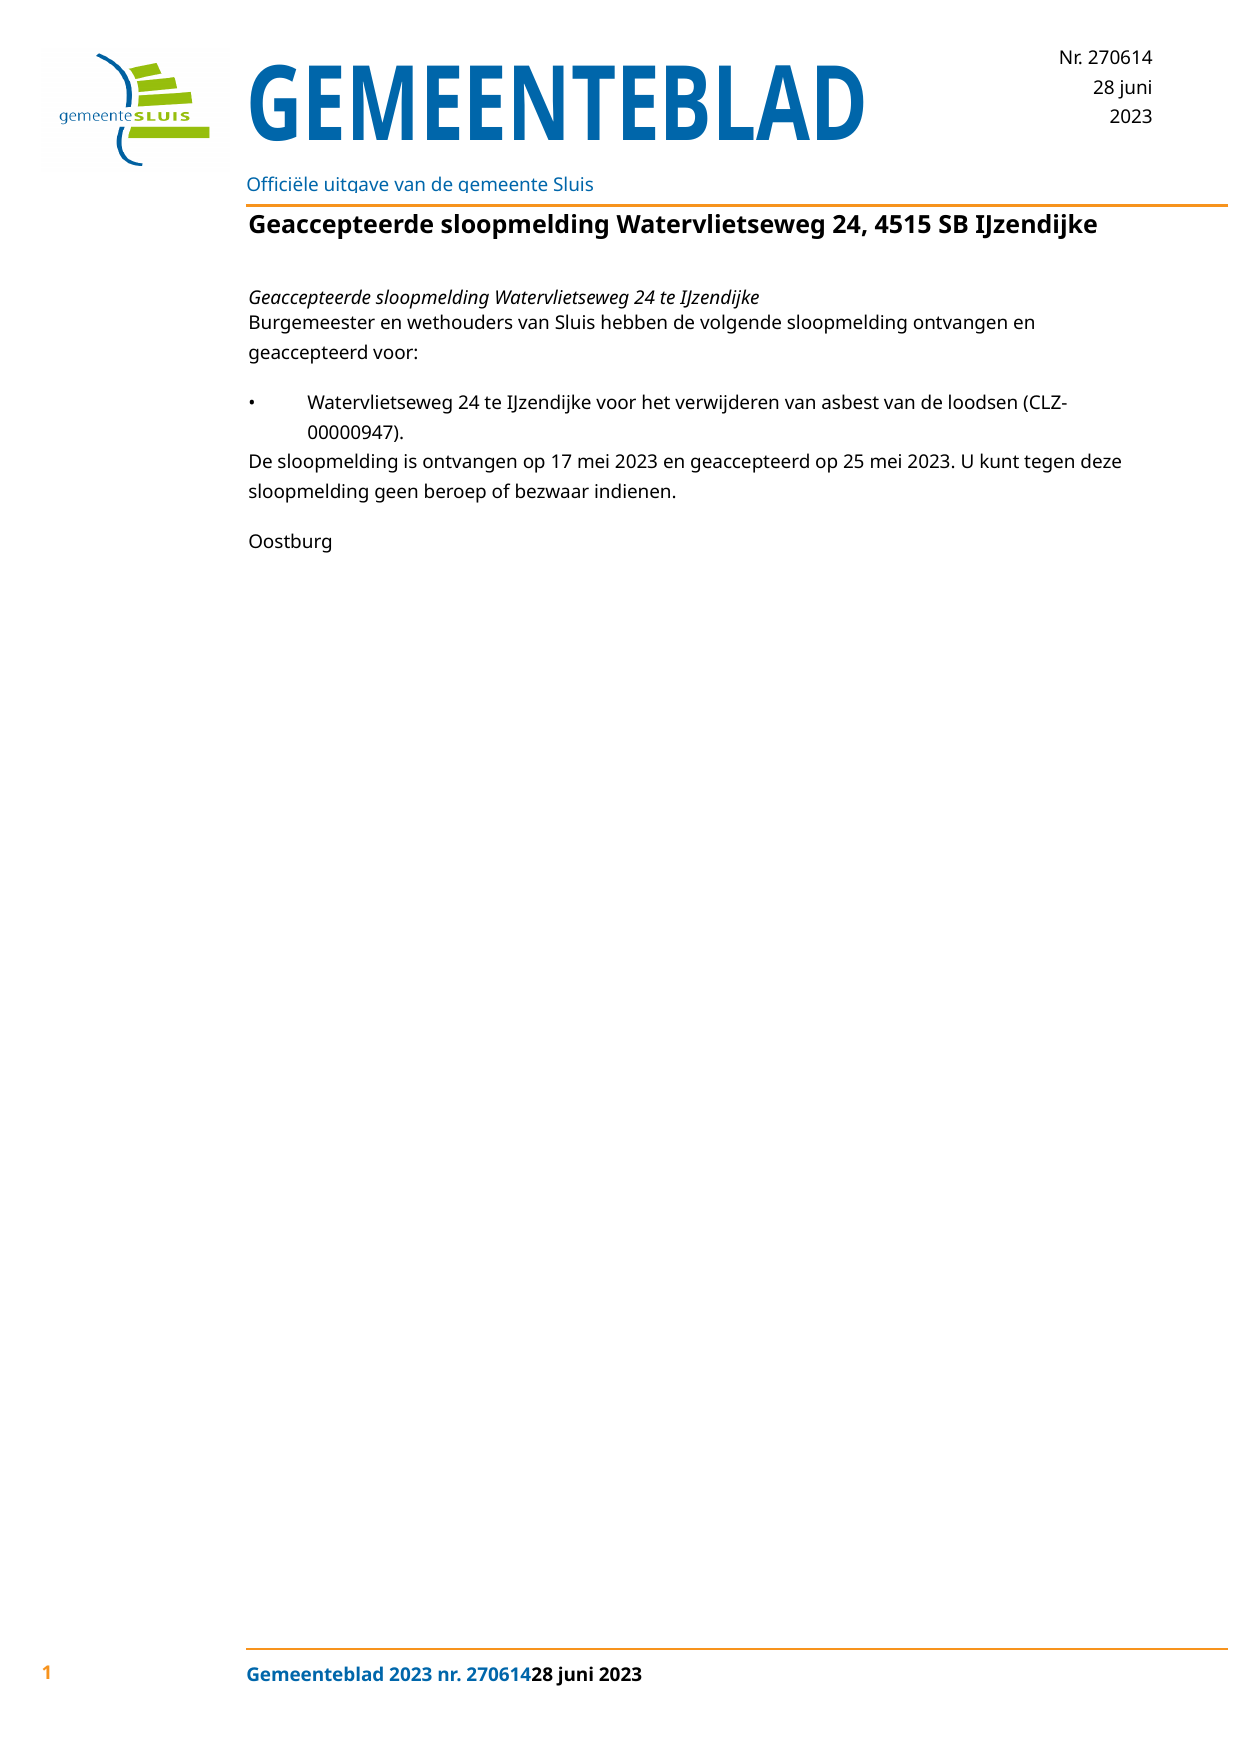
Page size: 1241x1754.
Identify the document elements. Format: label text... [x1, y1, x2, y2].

list Watervlietseweg 24 te IJzendijke voor het verwijderen van asbest van de loodsen (CLZ-00000947). [248, 389, 1152, 445]
text De sloopmelding is ontvangen op 17 mei 2023 en geaccepteerd op 25 mei 2023. U kunt tegen deze sloopmelding geen beroep of bezwaar indienen. [248, 449, 1152, 504]
text Geaccepteerde sloopmelding Watervlietseweg 24 te IJzendijke [248, 284, 1152, 309]
picture [41, 47, 231, 172]
text Oostburg [248, 529, 1152, 554]
text Geaccepteerde sloopmelding Watervlietseweg 24, 4515 SB IJzendijke [248, 207, 1152, 241]
text Burgemeester en wethouders van Sluis hebben de volgende sloopmelding ontvangen en geaccepteerd voor: [248, 309, 1152, 365]
